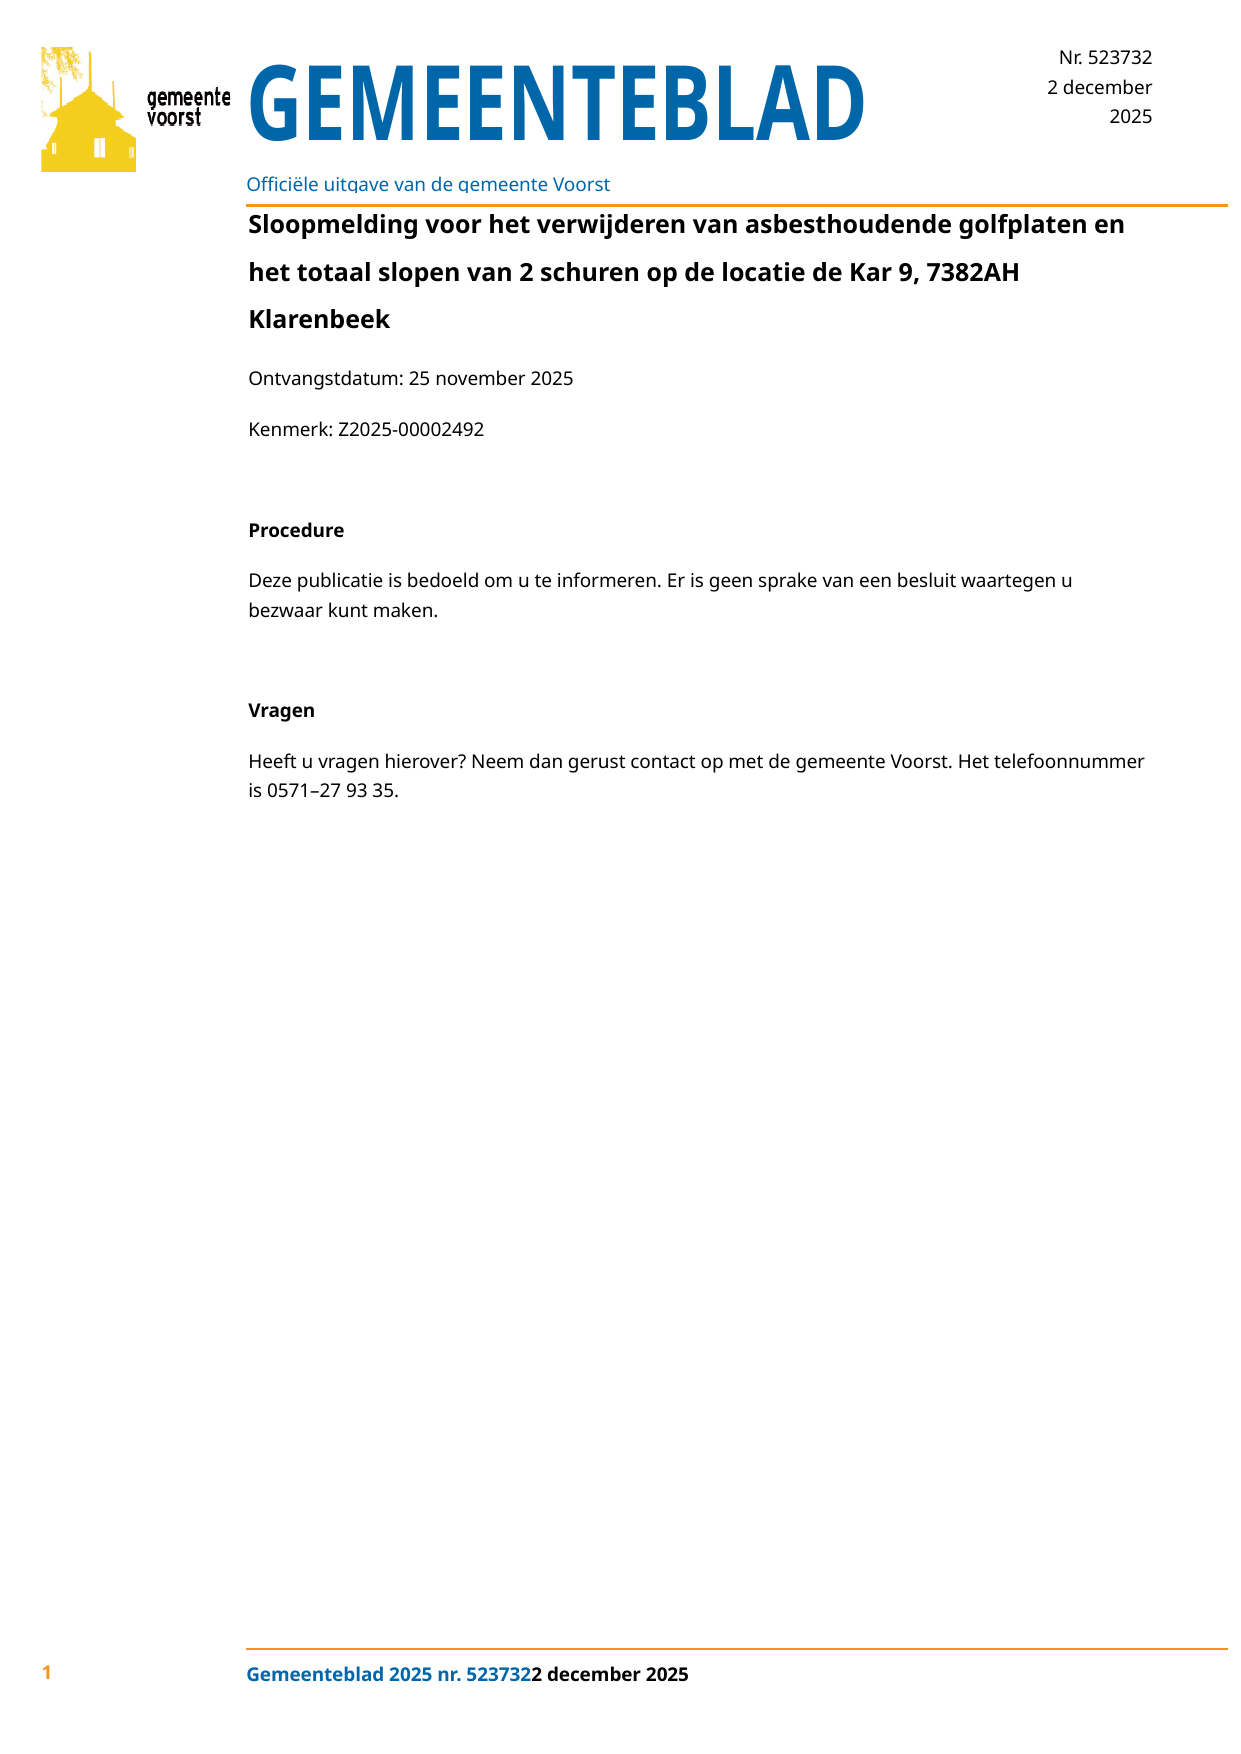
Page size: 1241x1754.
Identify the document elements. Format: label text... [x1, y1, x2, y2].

text Deze publicatie is bedoeld om u te informeren. Er is geen sprake van een besluit waartegen u bezwaar kunt maken. [248, 567, 1152, 622]
picture [41, 47, 231, 172]
text Ontvangstdatum: 25 november 2025 [248, 366, 1152, 391]
text Heeft u vragen hierover? Neem dan gerust contact op met de gemeente Voorst. Het telefoonnummer is 0571–27 93 35. [248, 748, 1152, 803]
text Vragen [248, 698, 1152, 723]
text Sloopmelding voor het verwijderen van asbesthoudende golfplaten en het totaal slopen van 2 schuren op de locatie de Kar 9, 7382AH Klarenbeek [248, 207, 1152, 336]
text Procedure [248, 517, 1152, 542]
text Kenmerk: Z2025-00002492 [248, 416, 1152, 442]
